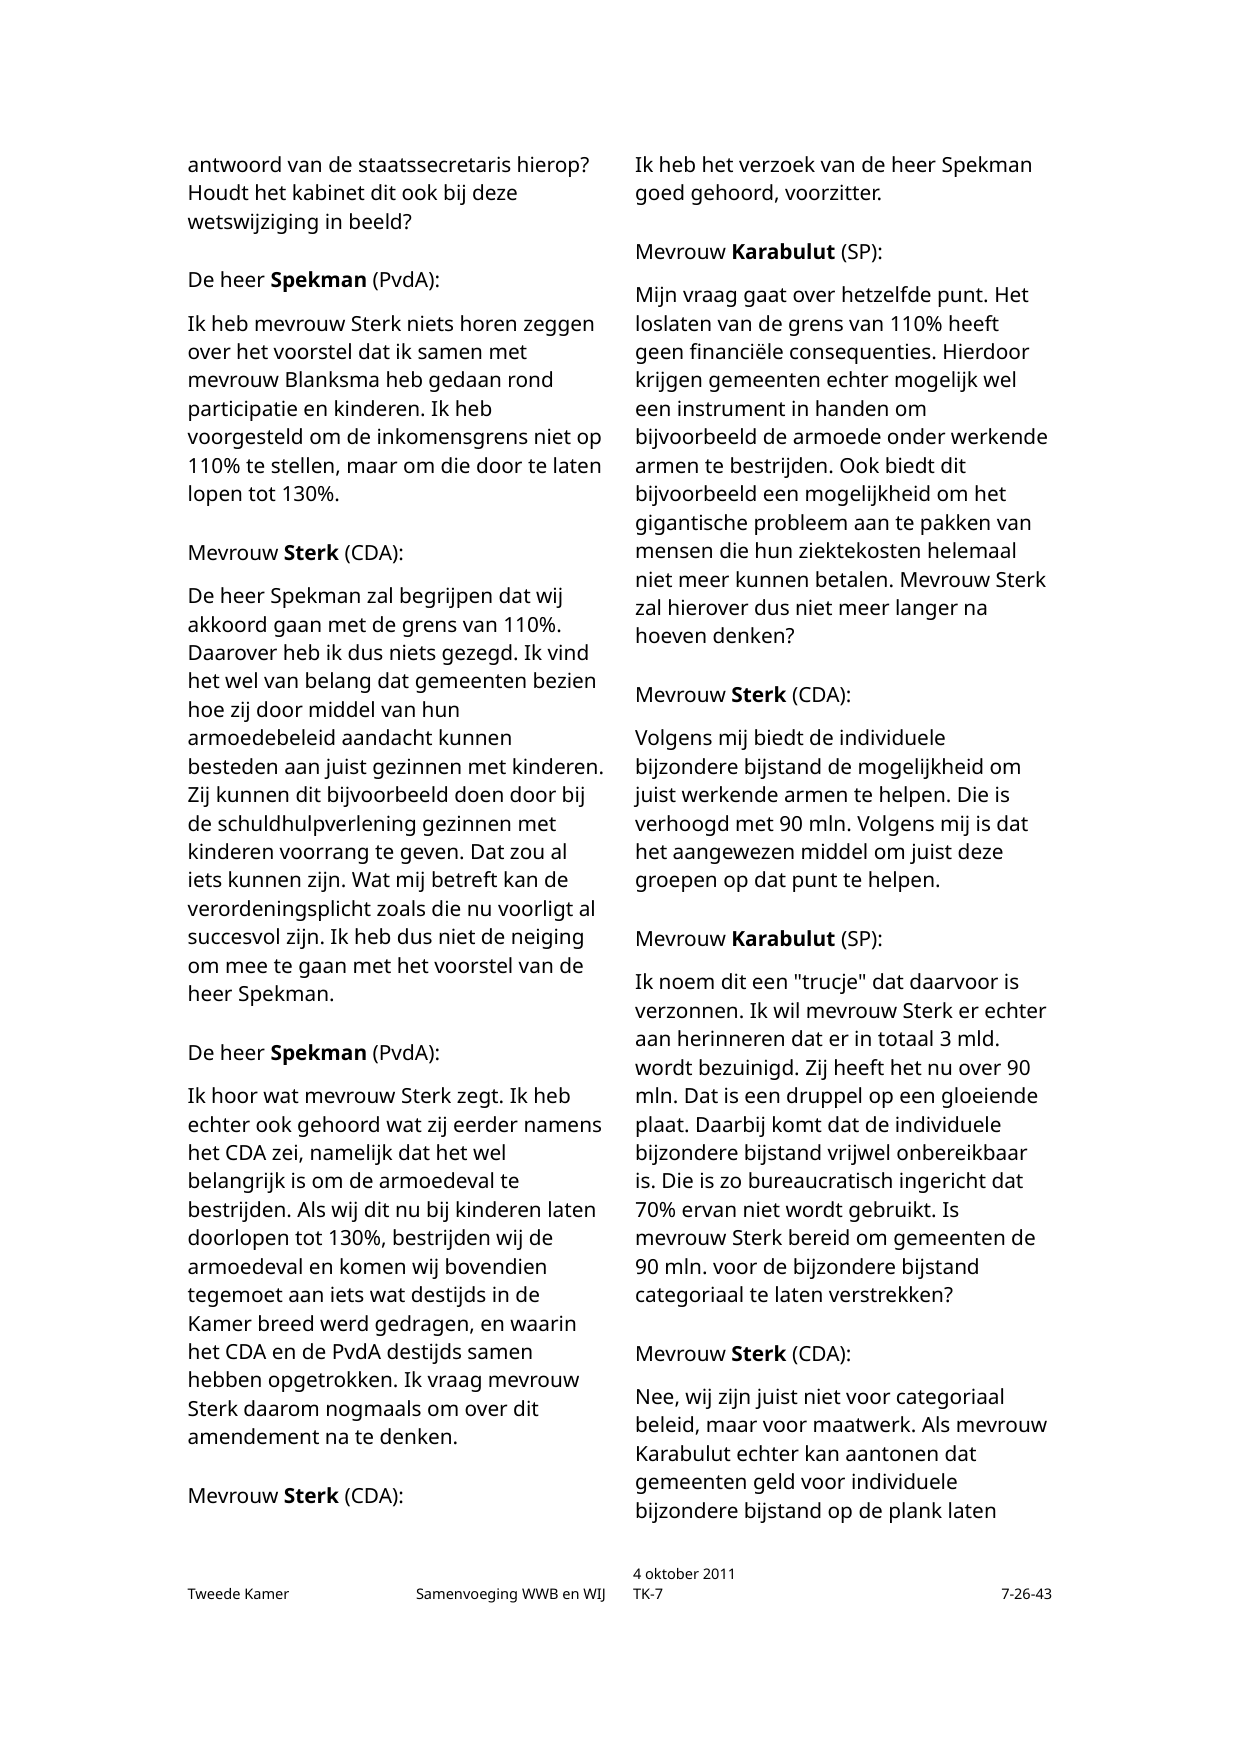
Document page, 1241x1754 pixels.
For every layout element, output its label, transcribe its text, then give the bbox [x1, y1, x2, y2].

text Volgens mij biedt de individuele bijzondere bijstand de mogelijkheid om juist werkende armen te helpen. Die is verhoogd met 90 mln. Volgens mij is dat het aangewezen middel om juist deze groepen op dat punt te helpen. [635, 723, 1053, 894]
text Mevrouw Sterk (CDA): [635, 680, 1053, 708]
text De heer Spekman (PvdA): [187, 1038, 605, 1066]
text Mevrouw Karabulut (SP): [635, 924, 1053, 952]
text Ik heb mevrouw Sterk niets horen zeggen over het voorstel dat ik samen met mevrouw Blanksma heb gedaan rond participatie en kinderen. Ik heb voorgesteld om de inkomensgrens niet op 110% te stellen, maar om die door te laten lopen tot 130%. [187, 309, 605, 508]
text antwoord van de staatssecretaris hierop? Houdt het kabinet dit ook bij deze wetswijziging in beeld? [187, 150, 605, 235]
text Mevrouw Sterk (CDA): [187, 1481, 605, 1509]
text Mevrouw Sterk (CDA): [187, 538, 605, 566]
text Mijn vraag gaat over hetzelfde punt. Het loslaten van de grens van 110% heeft geen financiële consequenties. Hierdoor krijgen gemeenten echter mogelijk wel een instrument in handen om bijvoorbeeld de armoede onder werkende armen te bestrijden. Ook biedt dit bijvoorbeeld een mogelijkheid om het gigantische probleem aan te pakken van mensen die hun ziektekosten helemaal niet meer kunnen betalen. Mevrouw Sterk zal hierover dus niet meer langer na hoeven denken? [635, 280, 1053, 650]
text Ik heb het verzoek van de heer Spekman goed gehoord, voorzitter. [635, 150, 1053, 207]
text Mevrouw Sterk (CDA): [635, 1339, 1053, 1367]
text De heer Spekman zal begrijpen dat wij akkoord gaan met de grens van 110%. Daarover heb ik dus niets gezegd. Ik vind het wel van belang dat gemeenten bezien hoe zij door middel van hun armoedebeleid aandacht kunnen besteden aan juist gezinnen met kinderen. Zij kunnen dit bijvoorbeeld doen door bij de schuldhulpverlening gezinnen met kinderen voorrang te geven. Dat zou al iets kunnen zijn. Wat mij betreft kan de verordeningsplicht zoals die nu voorligt al succesvol zijn. Ik heb dus niet de neiging om mee te gaan met het voorstel van de heer Spekman. [187, 581, 605, 1008]
text Nee, wij zijn juist niet voor categoriaal beleid, maar voor maatwerk. Als mevrouw Karabulut echter kan aantonen dat gemeenten geld voor individuele bijzondere bijstand op de plank laten [635, 1382, 1053, 1524]
text Ik hoor wat mevrouw Sterk zegt. Ik heb echter ook gehoord wat zij eerder namens het CDA zei, namelijk dat het wel belangrijk is om de armoedeval te bestrijden. Als wij dit nu bij kinderen laten doorlopen tot 130%, bestrijden wij de armoedeval en komen wij bovendien tegemoet aan iets wat destijds in de Kamer breed werd gedragen, en waarin het CDA en de PvdA destijds samen hebben opgetrokken. Ik vraag mevrouw Sterk daarom nogmaals om over dit amendement na te denken. [187, 1081, 605, 1451]
text De heer Spekman (PvdA): [187, 265, 605, 294]
text Ik noem dit een "trucje" dat daarvoor is verzonnen. Ik wil mevrouw Sterk er echter aan herinneren dat er in totaal 3 mld. wordt bezuinigd. Zij heeft het nu over 90 mln. Dat is een druppel op een gloeiende plaat. Daarbij komt dat de individuele bijzondere bijstand vrijwel onbereikbaar is. Die is zo bureaucratisch ingericht dat 70% ervan niet wordt gebruikt. Is mevrouw Sterk bereid om gemeenten de 90 mln. voor de bijzondere bijstand categoriaal te laten verstrekken? [635, 967, 1053, 1309]
text Mevrouw Karabulut (SP): [635, 237, 1053, 265]
